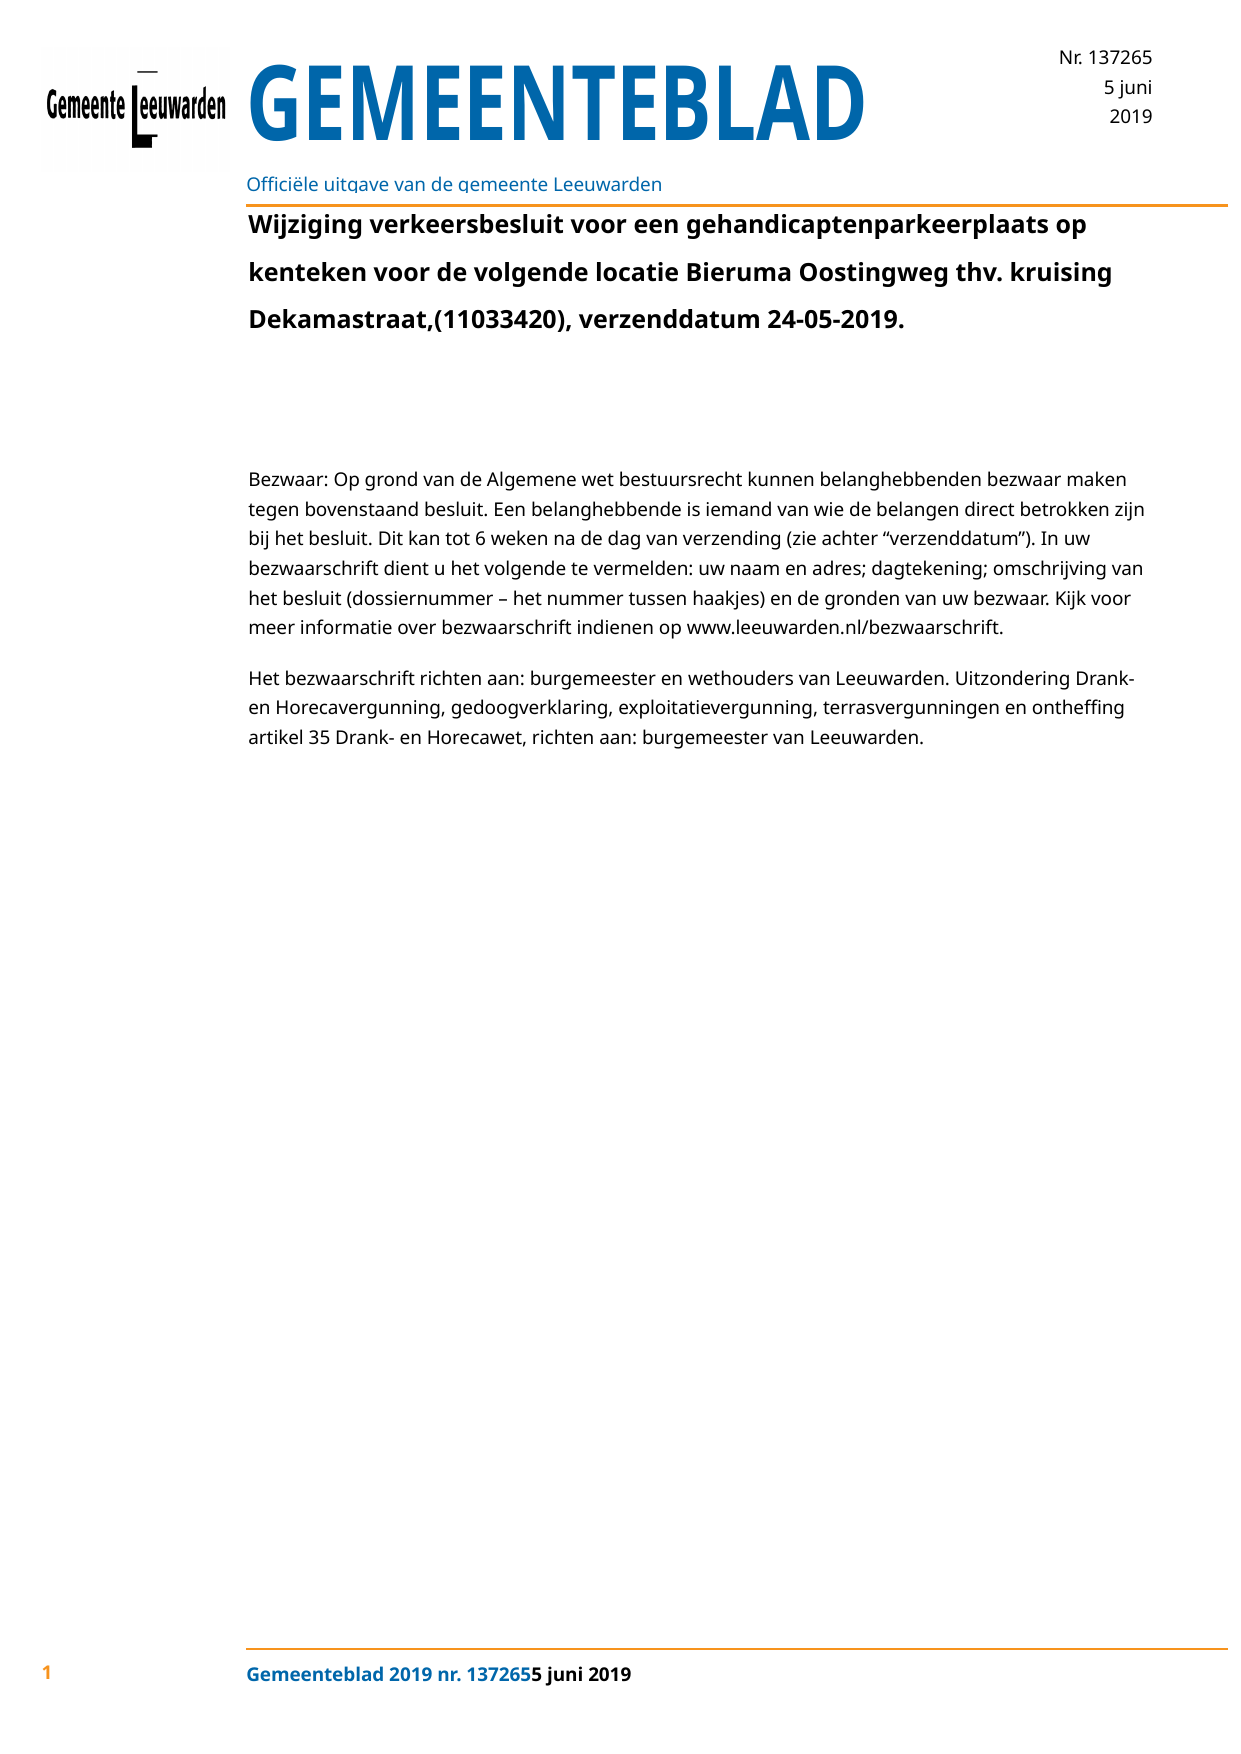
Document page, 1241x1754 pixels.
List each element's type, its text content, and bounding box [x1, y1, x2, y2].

text Het bezwaarschrift richten aan: burgemeester en wethouders van Leeuwarden. Uitzondering Drank- en Horecavergunning, gedoogverklaring, exploitatievergunning, terrasvergunningen en ontheffing artikel 35 Drank- en Horecawet, richten aan: burgemeester van Leeuwarden. [248, 665, 1152, 749]
text Bezwaar: Op grond van de Algemene wet bestuursrecht kunnen belanghebbenden bezwaar maken tegen bovenstaand besluit. Een belanghebbende is iemand van wie de belangen direct betrokken zijn bij het besluit. Dit kan tot 6 weken na de dag van verzending (zie achter “verzenddatum”). In uw bezwaarschrift dient u het volgende te vermelden: uw naam en adres; dagtekening; omschrijving van het besluit (dossiernummer – het nummer tussen haakjes) en de gronden van uw bezwaar. Kijk voor meer informatie over bezwaarschrift indienen op www.leeuwarden.nl/bezwaarschrift. [248, 466, 1152, 640]
picture [41, 47, 231, 172]
text Wijziging verkeersbesluit voor een gehandicaptenparkeerplaats op kenteken voor de volgende locatie Bieruma Oostingweg thv. kruising Dekamastraat,(11033420), verzenddatum 24-05-2019. [248, 207, 1152, 336]
